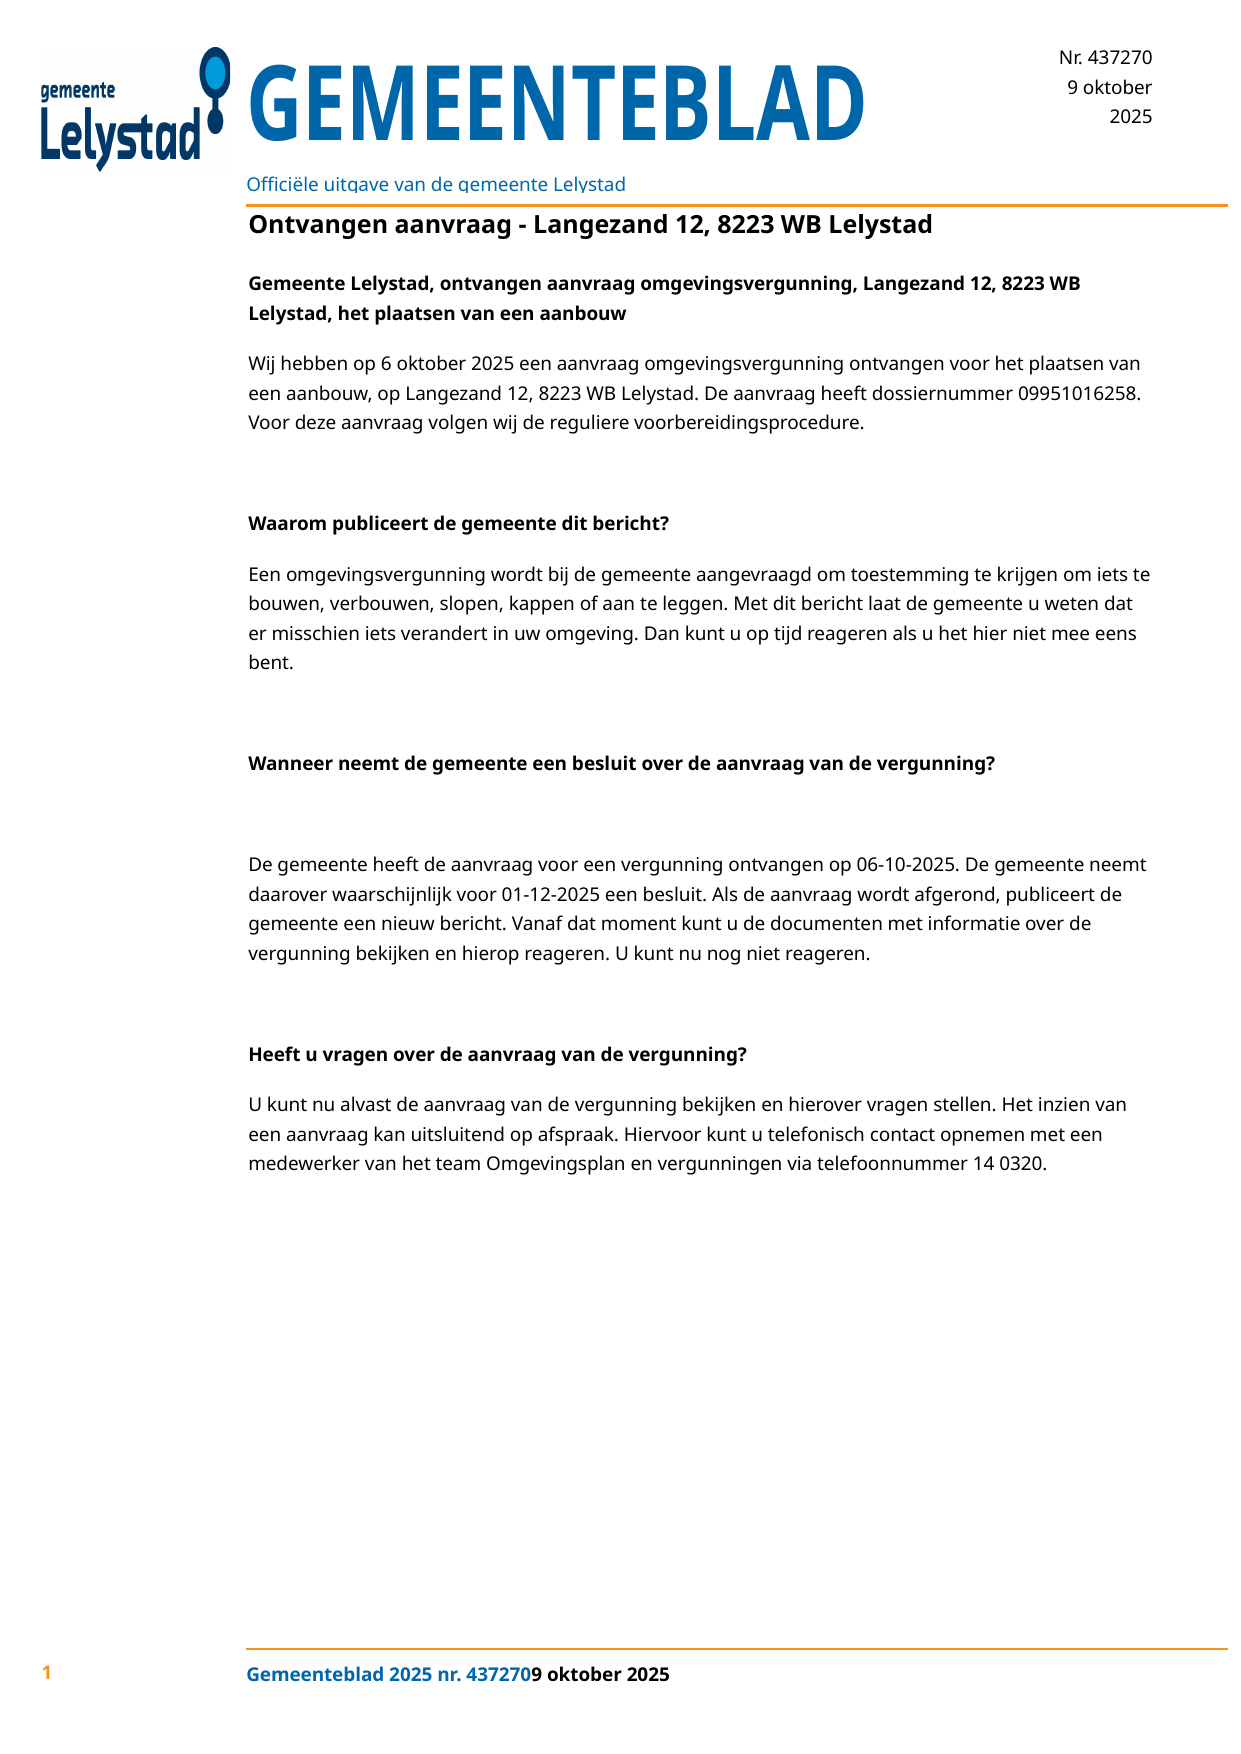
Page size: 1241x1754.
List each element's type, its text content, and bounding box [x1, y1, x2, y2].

text Ontvangen aanvraag - Langezand 12, 8223 WB Lelystad [248, 207, 1152, 241]
text Wanneer neemt de gemeente een besluit over de aanvraag van de vergunning? [248, 750, 1152, 776]
text Gemeente Lelystad, ontvangen aanvraag omgevingsvergunning, Langezand 12, 8223 WB Lelystad, het plaatsen van een aanbouw [248, 270, 1152, 326]
text Waarom publiceert de gemeente dit bericht? [248, 510, 1152, 536]
text Heeft u vragen over de aanvraag van de vergunning? [248, 1041, 1152, 1066]
text U kunt nu alvast de aanvraag van de vergunning bekijken en hierover vragen stellen. Het inzien van een aanvraag kan uitsluitend op afspraak. Hiervoor kunt u telefonisch contact opnemen met een medewerker van het team Omgevingsplan en vergunningen via telefoonnummer 14 0320. [248, 1091, 1152, 1176]
text De gemeente heeft de aanvraag voor een vergunning ontvangen op 06-10-2025. De gemeente neemt daarover waarschijnlijk voor 01-12-2025 een besluit. Als de aanvraag wordt afgerond, publiceert de gemeente een nieuw bericht. Vanaf dat moment kunt u de documenten met informatie over de vergunning bekijken en hierop reageren. U kunt nu nog niet reageren. [248, 851, 1152, 966]
text Een omgevingsvergunning wordt bij de gemeente aangevraagd om toestemming te krijgen om iets te bouwen, verbouwen, slopen, kappen of aan te leggen. Met dit bericht laat de gemeente u weten dat er misschien iets verandert in uw omgeving. Dan kunt u op tijd reageren als u het hier niet mee eens bent. [248, 561, 1152, 675]
text Wij hebben op 6 oktober 2025 een aanvraag omgevingsvergunning ontvangen voor het plaatsen van een aanbouw, op Langezand 12, 8223 WB Lelystad. De aanvraag heeft dossiernummer 09951016258. Voor deze aanvraag volgen wij de reguliere voorbereidingsprocedure. [248, 350, 1152, 435]
picture [41, 47, 231, 172]
